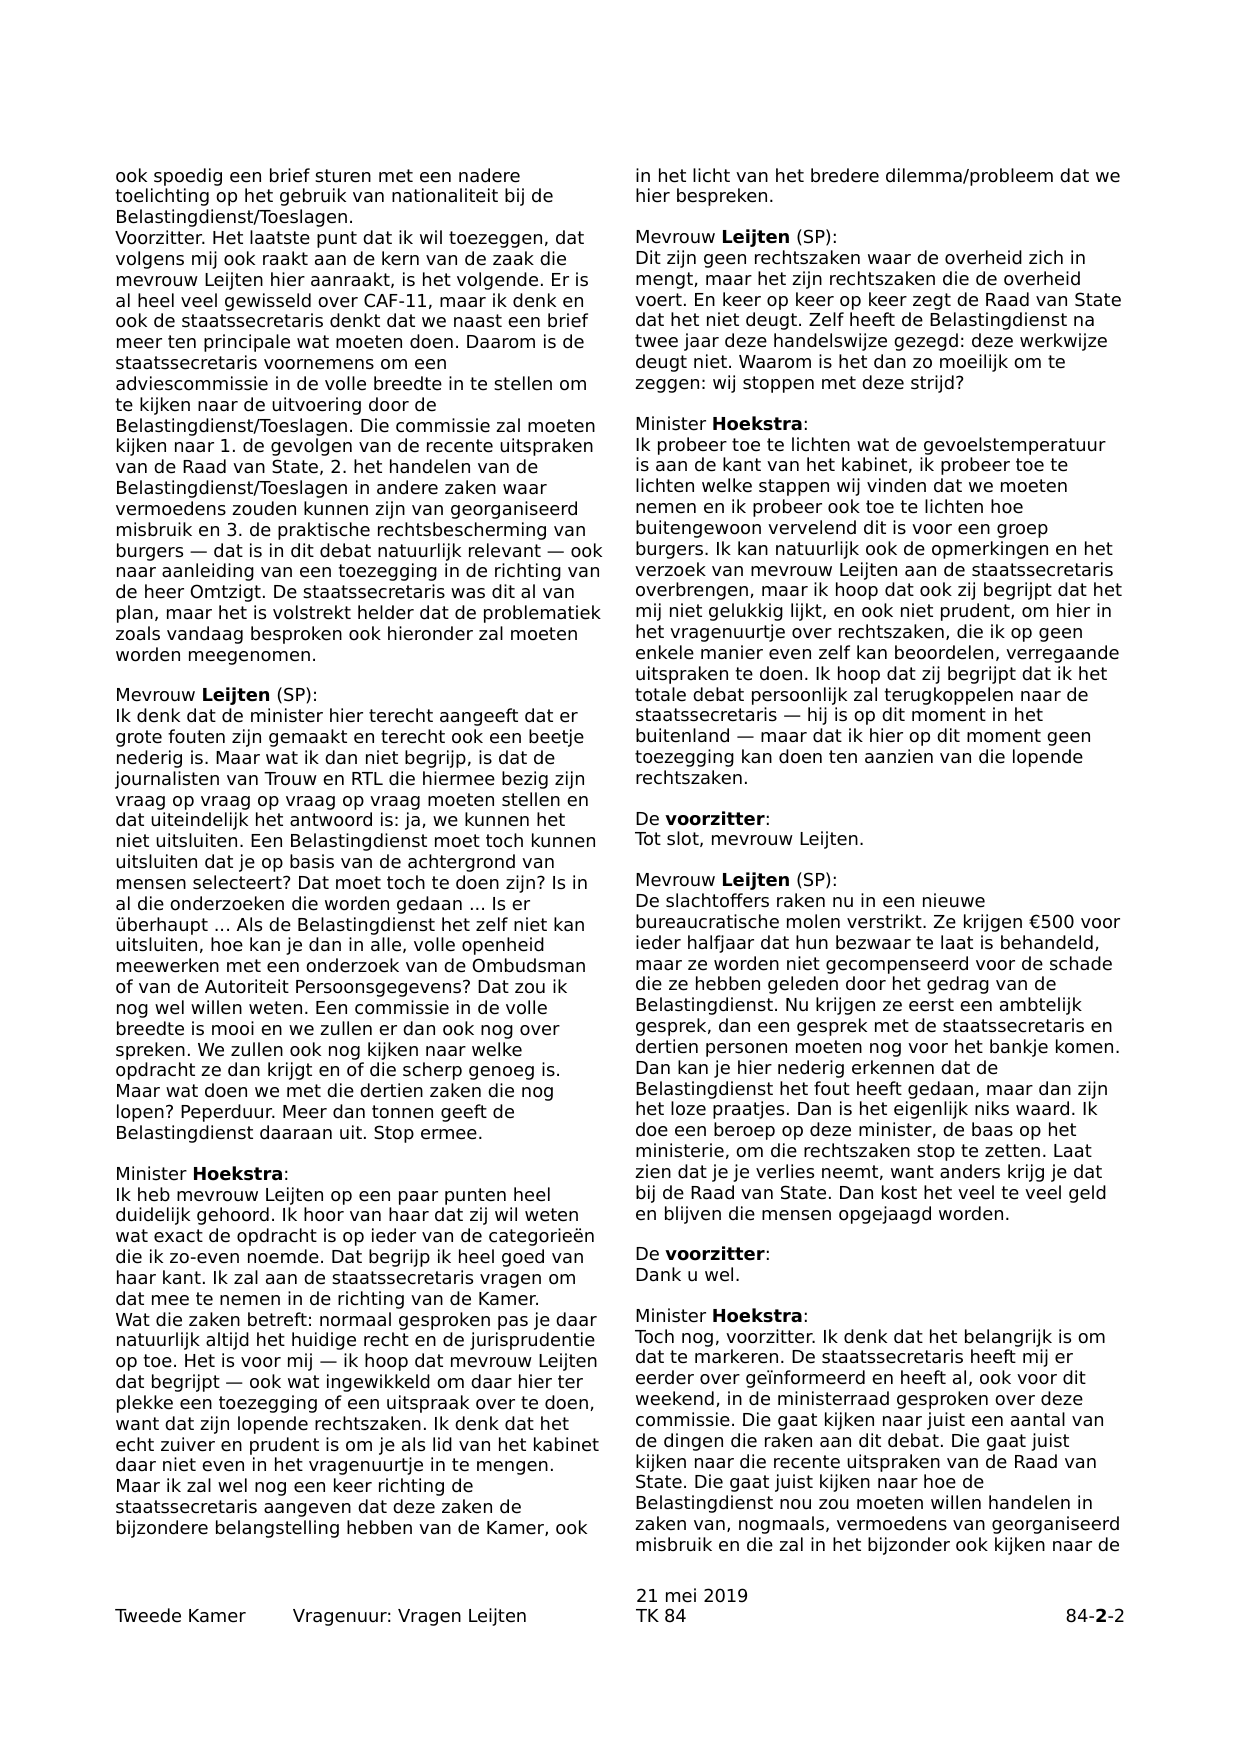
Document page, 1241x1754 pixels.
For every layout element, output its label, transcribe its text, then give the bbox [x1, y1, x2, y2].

text Voorzitter. Het laatste punt dat ik wil toezeggen, dat volgens mij ook raakt aan de kern van de zaak die mevrouw Leijten hier aanraakt, is het volgende. Er is al heel veel gewisseld over CAF-11, maar ik denk en ook de staatssecretaris denkt dat we naast een brief meer ten principale wat moeten doen. Daarom is de staatssecretaris voornemens om een adviescommissie in de volle breedte in te stellen om te kijken naar de uitvoering door de Belastingdienst/Toeslagen. Die commissie zal moeten kijken naar 1. de gevolgen van de recente uitspraken van de Raad van State, 2. het handelen van de Belastingdienst/Toeslagen in andere zaken waar vermoedens zouden kunnen zijn van georganiseerd misbruik en 3. de praktische rechtsbescherming van burgers — dat is in dit debat natuurlijk relevant — ook naar aanleiding van een toezegging in de richting van de heer Omtzigt. De staatssecretaris was dit al van plan, maar het is volstrekt helder dat de problematiek zoals vandaag besproken ook hieronder zal moeten worden meegenomen. [115, 228, 605, 665]
text Minister Hoekstra: [115, 1163, 605, 1184]
text Ik denk dat de minister hier terecht aangeeft dat er grote fouten zijn gemaakt en terecht ook een beetje nederig is. Maar wat ik dan niet begrijp, is dat de journalisten van Trouw en RTL die hiermee bezig zijn vraag op vraag op vraag op vraag moeten stellen en dat uiteindelijk het antwoord is: ja, we kunnen het niet uitsluiten. Een Belastingdienst moet toch kunnen uitsluiten dat je op basis van de achtergrond van mensen selecteert? Dat moet toch te doen zijn? Is in al die onderzoeken die worden gedaan ... Is er überhaupt ... Als de Belastingdienst het zelf niet kan uitsluiten, hoe kan je dan in alle, volle openheid meewerken met een onderzoek van de Ombudsman of van de Autoriteit Persoonsgegevens? Dat zou ik nog wel willen weten. Een commissie in de volle breedte is mooi en we zullen er dan ook nog over spreken. We zullen ook nog kijken naar welke opdracht ze dan krijgt en of die scherp genoeg is. Maar wat doen we met die dertien zaken die nog lopen? Peperduur. Meer dan tonnen geeft de Belastingdienst daaraan uit. Stop ermee. [115, 706, 605, 1143]
text Dank u wel. [635, 1265, 1125, 1286]
text Minister Hoekstra: [635, 1306, 1125, 1326]
text De voorzitter: [635, 808, 1125, 829]
text Mevrouw Leijten (SP): [635, 870, 1125, 891]
text Ik heb mevrouw Leijten op een paar punten heel duidelijk gehoord. Ik hoor van haar dat zij wil weten wat exact de opdracht is op ieder van de categorieën die ik zo-even noemde. Dat begrijp ik heel goed van haar kant. Ik zal aan de staatssecretaris vragen om dat mee te nemen in de richting van de Kamer. [115, 1184, 605, 1309]
text in het licht van het bredere dilemma/probleem dat we hier bespreken. [635, 165, 1125, 207]
text Toch nog, voorzitter. Ik denk dat het belangrijk is om dat te markeren. De staatssecretaris heeft mij er eerder over geïnformeerd en heeft al, ook voor dit weekend, in de ministerraad gesproken over deze commissie. Die gaat kijken naar juist een aantal van de dingen die raken aan dit debat. Die gaat juist kijken naar die recente uitspraken van de Raad van State. Die gaat juist kijken naar hoe de Belastingdienst nou zou moeten willen handelen in zaken van, nogmaals, vermoedens van georganiseerd misbruik en die zal in het bijzonder ook kijken naar de [635, 1326, 1125, 1556]
text ook spoedig een brief sturen met een nadere toelichting op het gebruik van nationaliteit bij de Belastingdienst/Toeslagen. [115, 165, 605, 228]
text Mevrouw Leijten (SP): [635, 227, 1125, 248]
text Dit zijn geen rechtszaken waar de overheid zich in mengt, maar het zijn rechtszaken die de overheid voert. En keer op keer op keer zegt de Raad van State dat het niet deugt. Zelf heeft de Belastingdienst na twee jaar deze handelswijze gezegd: deze werkwijze deugt niet. Waarom is het dan zo moeilijk om te zeggen: wij stoppen met deze strijd? [635, 248, 1125, 393]
text Wat die zaken betreft: normaal gesproken pas je daar natuurlijk altijd het huidige recht en de jurisprudentie op toe. Het is voor mij — ik hoop dat mevrouw Leijten dat begrijpt — ook wat ingewikkeld om daar hier ter plekke een toezegging of een uitspraak over te doen, want dat zijn lopende rechtszaken. Ik denk dat het echt zuiver en prudent is om je als lid van het kabinet daar niet even in het vragenuurtje in te mengen. Maar ik zal wel nog een keer richting de staatssecretaris aangeven dat deze zaken de bijzondere belangstelling hebben van de Kamer, ook [115, 1309, 605, 1538]
text Tot slot, mevrouw Leijten. [635, 829, 1125, 850]
text Ik probeer toe te lichten wat de gevoelstemperatuur is aan de kant van het kabinet, ik probeer toe te lichten welke stappen wij vinden dat we moeten nemen en ik probeer ook toe te lichten hoe buitengewoon vervelend dit is voor een groep burgers. Ik kan natuurlijk ook de opmerkingen en het verzoek van mevrouw Leijten aan de staatssecretaris overbrengen, maar ik hoop dat ook zij begrijpt dat het mij niet gelukkig lijkt, en ook niet prudent, om hier in het vragenuurtje over rechtszaken, die ik op geen enkele manier even zelf kan beoordelen, verregaande uitspraken te doen. Ik hoop dat zij begrijpt dat ik het totale debat persoonlijk zal terugkoppelen naar de staatssecretaris — hij is op dit moment in het buitenland — maar dat ik hier op dit moment geen toezegging kan doen ten aanzien van die lopende rechtszaken. [635, 434, 1125, 788]
text Mevrouw Leijten (SP): [115, 685, 605, 706]
text De slachtoffers raken nu in een nieuwe bureaucratische molen verstrikt. Ze krijgen €500 voor ieder halfjaar dat hun bezwaar te laat is behandeld, maar ze worden niet gecompenseerd voor de schade die ze hebben geleden door het gedrag van de Belastingdienst. Nu krijgen ze eerst een ambtelijk gesprek, dan een gesprek met de staatssecretaris en dertien personen moeten nog voor het bankje komen. Dan kan je hier nederig erkennen dat de Belastingdienst het fout heeft gedaan, maar dan zijn het loze praatjes. Dan is het eigenlijk niks waard. Ik doe een beroep op deze minister, de baas op het ministerie, om die rechtszaken stop te zetten. Laat zien dat je je verlies neemt, want anders krijg je dat bij de Raad van State. Dan kost het veel te veel geld en blijven die mensen opgejaagd worden. [635, 891, 1125, 1224]
text De voorzitter: [635, 1244, 1125, 1265]
text Minister Hoekstra: [635, 413, 1125, 434]
